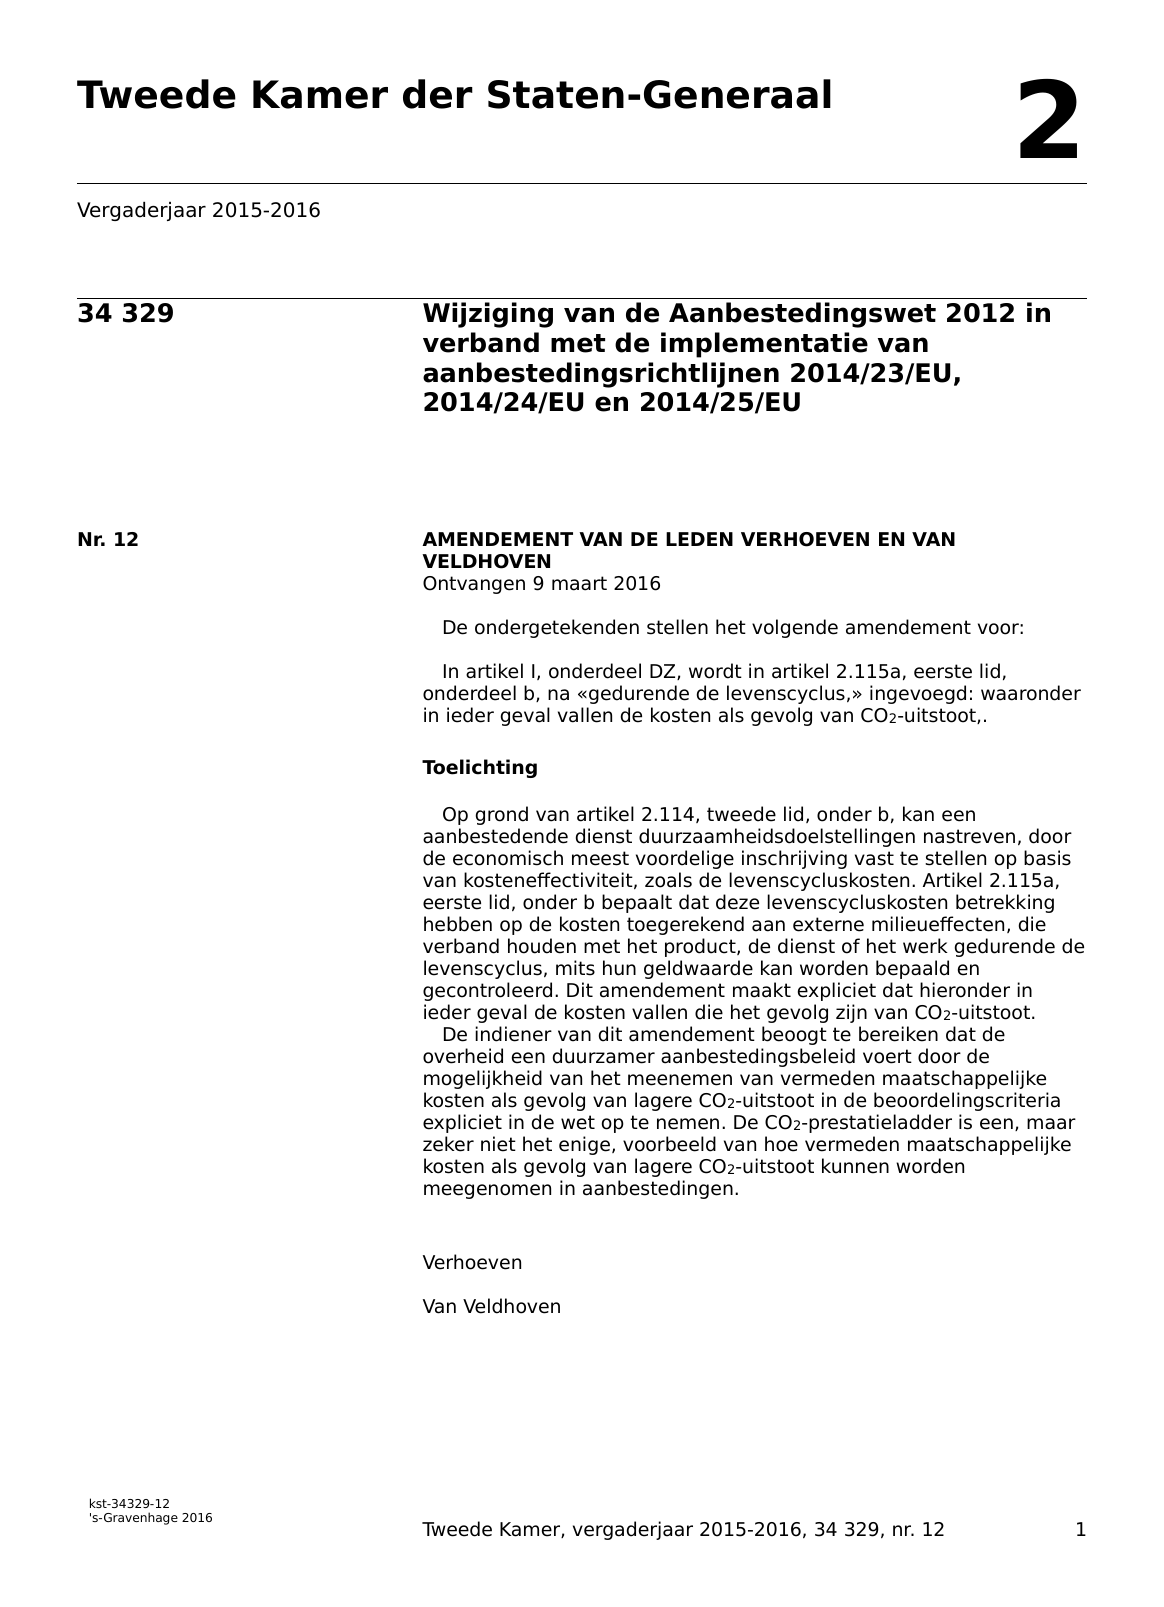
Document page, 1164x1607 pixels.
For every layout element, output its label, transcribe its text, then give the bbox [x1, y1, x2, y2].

subtitle 34 329 Wijziging van de Aanbestedingswet 2012 in verband met de implementatie van aanbestedingsrichtlijnen 2014/23/EU, 2014/24/EU en 2014/25/EU [77, 299, 1087, 418]
text Ontvangen 9 maart 2016 [422, 573, 1087, 595]
text 's-Gravenhage 2016 [88, 1511, 323, 1525]
table_header Tweede Kamer der Staten-Generaal [77, 59, 886, 183]
text kst-34329-12 [88, 1497, 323, 1511]
subtitle Toelichting [422, 757, 1087, 779]
text Op grond van artikel 2.114, tweede lid, onder b, kan een aanbestedende dienst duurzaamheidsdoelstellingen nastreven, door de economisch meest voordelige inschrijving vast te stellen op basis van kosteneffectiviteit, zoals de levenscycluskosten. Artikel 2.115a, eerste lid, onder b bepaalt dat deze levenscycluskosten betrekking hebben op de kosten toegerekend aan externe milieueffecten, die verband houden met het product, de dienst of het werk gedurende de levenscyclus, mits hun geldwaarde kan worden bepaald en gecontroleerd. Dit amendement maakt expliciet dat hieronder in ieder geval de kosten vallen die het gevolg zijn van CO2-uitstoot. [422, 804, 1087, 1024]
text Verhoeven Van Veldhoven [422, 1229, 1087, 1317]
text In artikel I, onderdeel DZ, wordt in artikel 2.115a, eerste lid, onderdeel b, na «gedurende de levenscyclus,» ingevoegd: waaronder in ieder geval vallen de kosten als gevolg van CO2-uitstoot,. [422, 661, 1087, 727]
text De indiener van dit amendement beoogt te bereiken dat de overheid een duurzamer aanbestedingsbeleid voert door de mogelijkheid van het meenemen van vermeden maatschappelijke kosten als gevolg van lagere CO2-uitstoot in de beoordelingscriteria expliciet in de wet op te nemen. De CO2-prestatieladder is een, maar zeker niet het enige, voorbeeld van hoe vermeden maatschappelijke kosten als gevolg van lagere CO2-uitstoot kunnen worden meegenomen in aanbestedingen. [422, 1024, 1087, 1199]
text De ondergetekenden stellen het volgende amendement voor: [422, 617, 1087, 639]
table_header 2 [886, 59, 1087, 183]
subtitle Nr. 12 AMENDEMENT VAN DE LEDEN VERHOEVEN EN VAN VELDHOVEN [77, 529, 1087, 573]
table_cell Vergaderjaar 2015-2016 [77, 184, 1087, 298]
